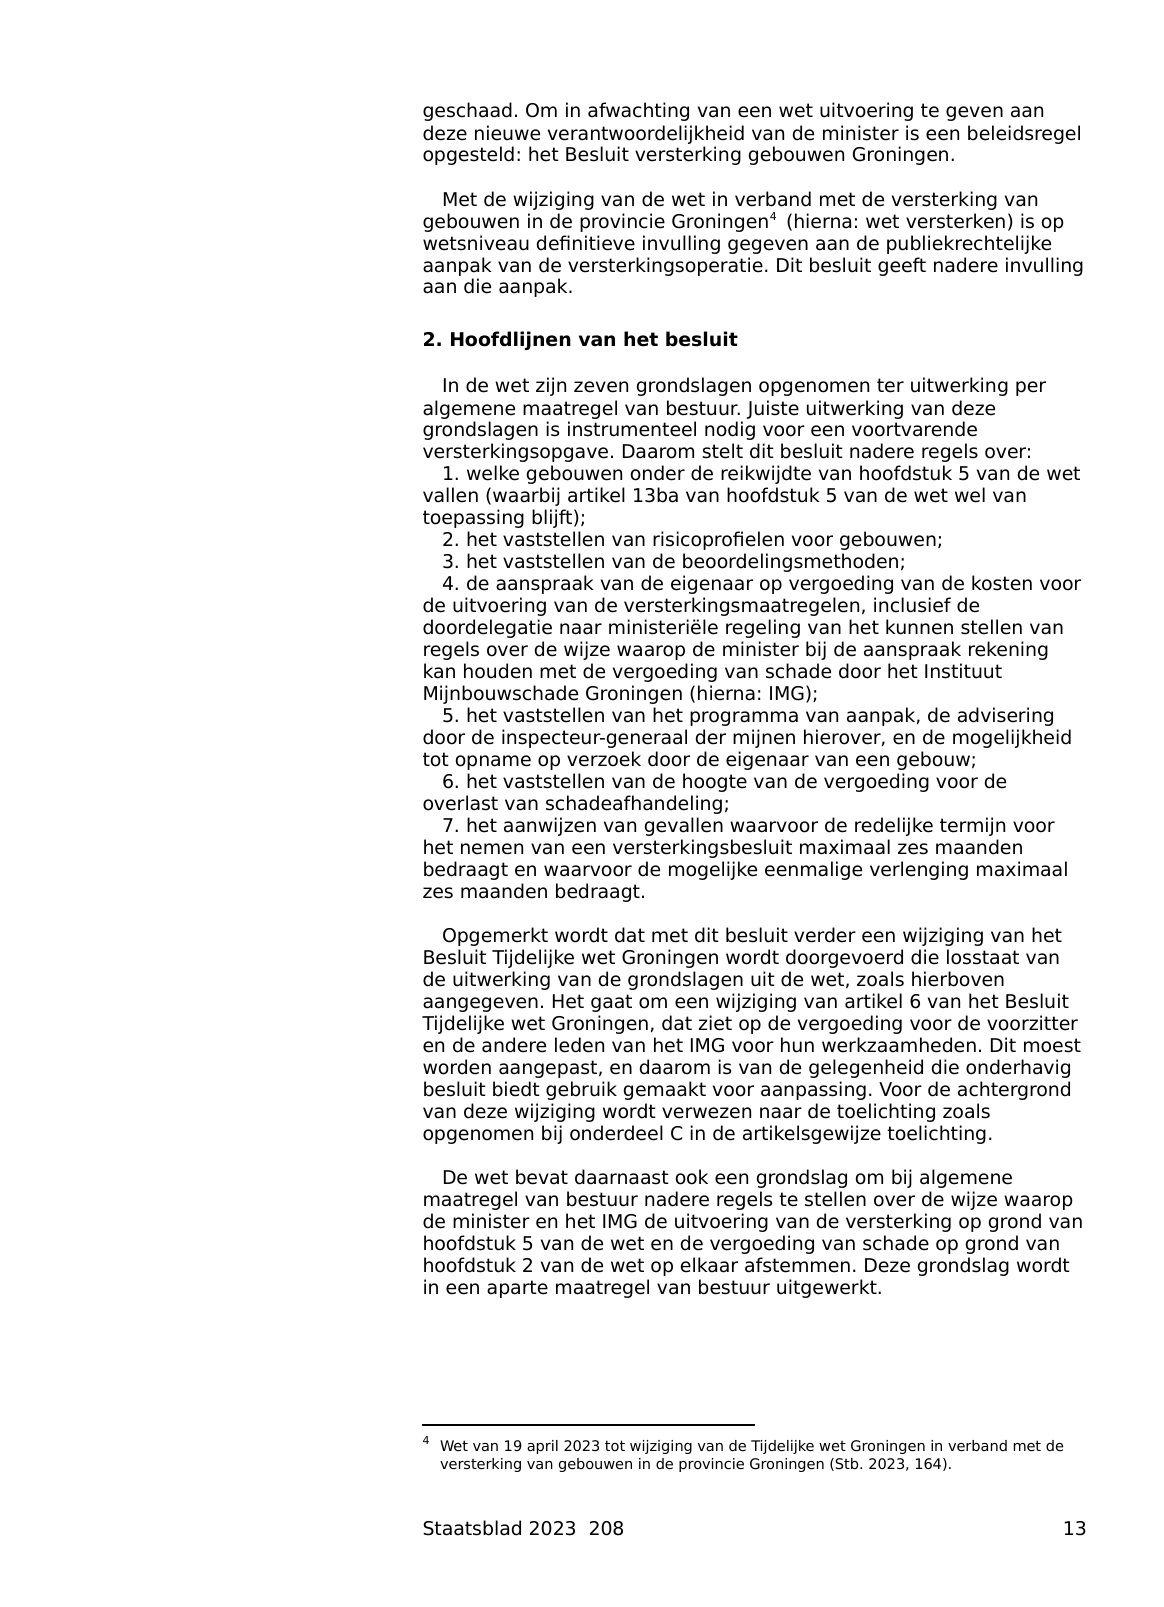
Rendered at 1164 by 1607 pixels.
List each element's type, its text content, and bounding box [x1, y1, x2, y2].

text geschaad. Om in afwachting van een wet uitvoering te geven aan deze nieuwe verantwoordelijkheid van de minister is een beleidsregel opgesteld: het Besluit versterking gebouwen Groningen. [422, 100, 1087, 166]
subtitle 2. Hoofdlijnen van het besluit [422, 328, 1087, 350]
text 2. het vaststellen van risicoprofielen voor gebouwen; [422, 529, 1087, 551]
text De wet bevat daarnaast ook een grondslag om bij algemene maatregel van bestuur nadere regels te stellen over de wijze waarop de minister en het IMG de uitvoering van de versterking op grond van hoofdstuk 5 van de wet en de vergoeding van schade op grond van hoofdstuk 2 van de wet op elkaar afstemmen. Deze grondslag wordt in een aparte maatregel van bestuur uitgewerkt. [422, 1167, 1087, 1299]
text 1. welke gebouwen onder de reikwijdte van hoofdstuk 5 van de wet vallen (waarbij artikel 13ba van hoofdstuk 5 van de wet wel van toepassing blijft); [422, 463, 1087, 529]
text In de wet zijn zeven grondslagen opgenomen ter uitwerking per algemene maatregel van bestuur. Juiste uitwerking van deze grondslagen is instrumenteel nodig voor een voortvarende versterkingsopgave. Daarom stelt dit besluit nadere regels over: [422, 375, 1087, 463]
text 5. het vaststellen van het programma van aanpak, de advisering door de inspecteur-generaal der mijnen hierover, en de mogelijkheid tot opname op verzoek door de eigenaar van een gebouw; [422, 705, 1087, 771]
text 4. de aanspraak van de eigenaar op vergoeding van de kosten voor de uitvoering van de versterkingsmaatregelen, inclusief de doordelegatie naar ministeriële regeling van het kunnen stellen van regels over de wijze waarop de minister bij de aanspraak rekening kan houden met de vergoeding van schade door het Instituut Mijnbouwschade Groningen (hierna: IMG); [422, 573, 1087, 705]
text 6. het vaststellen van de hoogte van de vergoeding voor de overlast van schadeafhandeling; [422, 771, 1087, 815]
text Wet van 19 april 2023 tot wijziging van de Tijdelijke wet Groningen in verband met de versterking van gebouwen in de provincie Groningen (Stb. 2023, 164). [422, 1434, 1087, 1473]
text 3. het vaststellen van de beoordelingsmethoden; [422, 551, 1087, 573]
text 7. het aanwijzen van gevallen waarvoor de redelijke termijn voor het nemen van een versterkingsbesluit maximaal zes maanden bedraagt en waarvoor de mogelijke eenmalige verlenging maximaal zes maanden bedraagt. [422, 815, 1087, 903]
text Met de wijziging van de wet in verband met de versterking van gebouwen in de provincie Groningen (hierna: wet versterken) is op wetsniveau definitieve invulling gegeven aan de publiekrechtelijke aanpak van de versterkingsoperatie. Dit besluit geeft nadere invulling aan die aanpak. [422, 188, 1087, 298]
text Opgemerkt wordt dat met dit besluit verder een wijziging van het Besluit Tijdelijke wet Groningen wordt doorgevoerd die losstaat van de uitwerking van de grondslagen uit de wet, zoals hierboven aangegeven. Het gaat om een wijziging van artikel 6 van het Besluit Tijdelijke wet Groningen, dat ziet op de vergoeding voor de voorzitter en de andere leden van het IMG voor hun werkzaamheden. Dit moest worden aangepast, en daarom is van de gelegenheid die onderhavig besluit biedt gebruik gemaakt voor aanpassing. Voor de achtergrond van deze wijziging wordt verwezen naar de toelichting zoals opgenomen bij onderdeel C in de artikelsgewijze toelichting. [422, 925, 1087, 1145]
